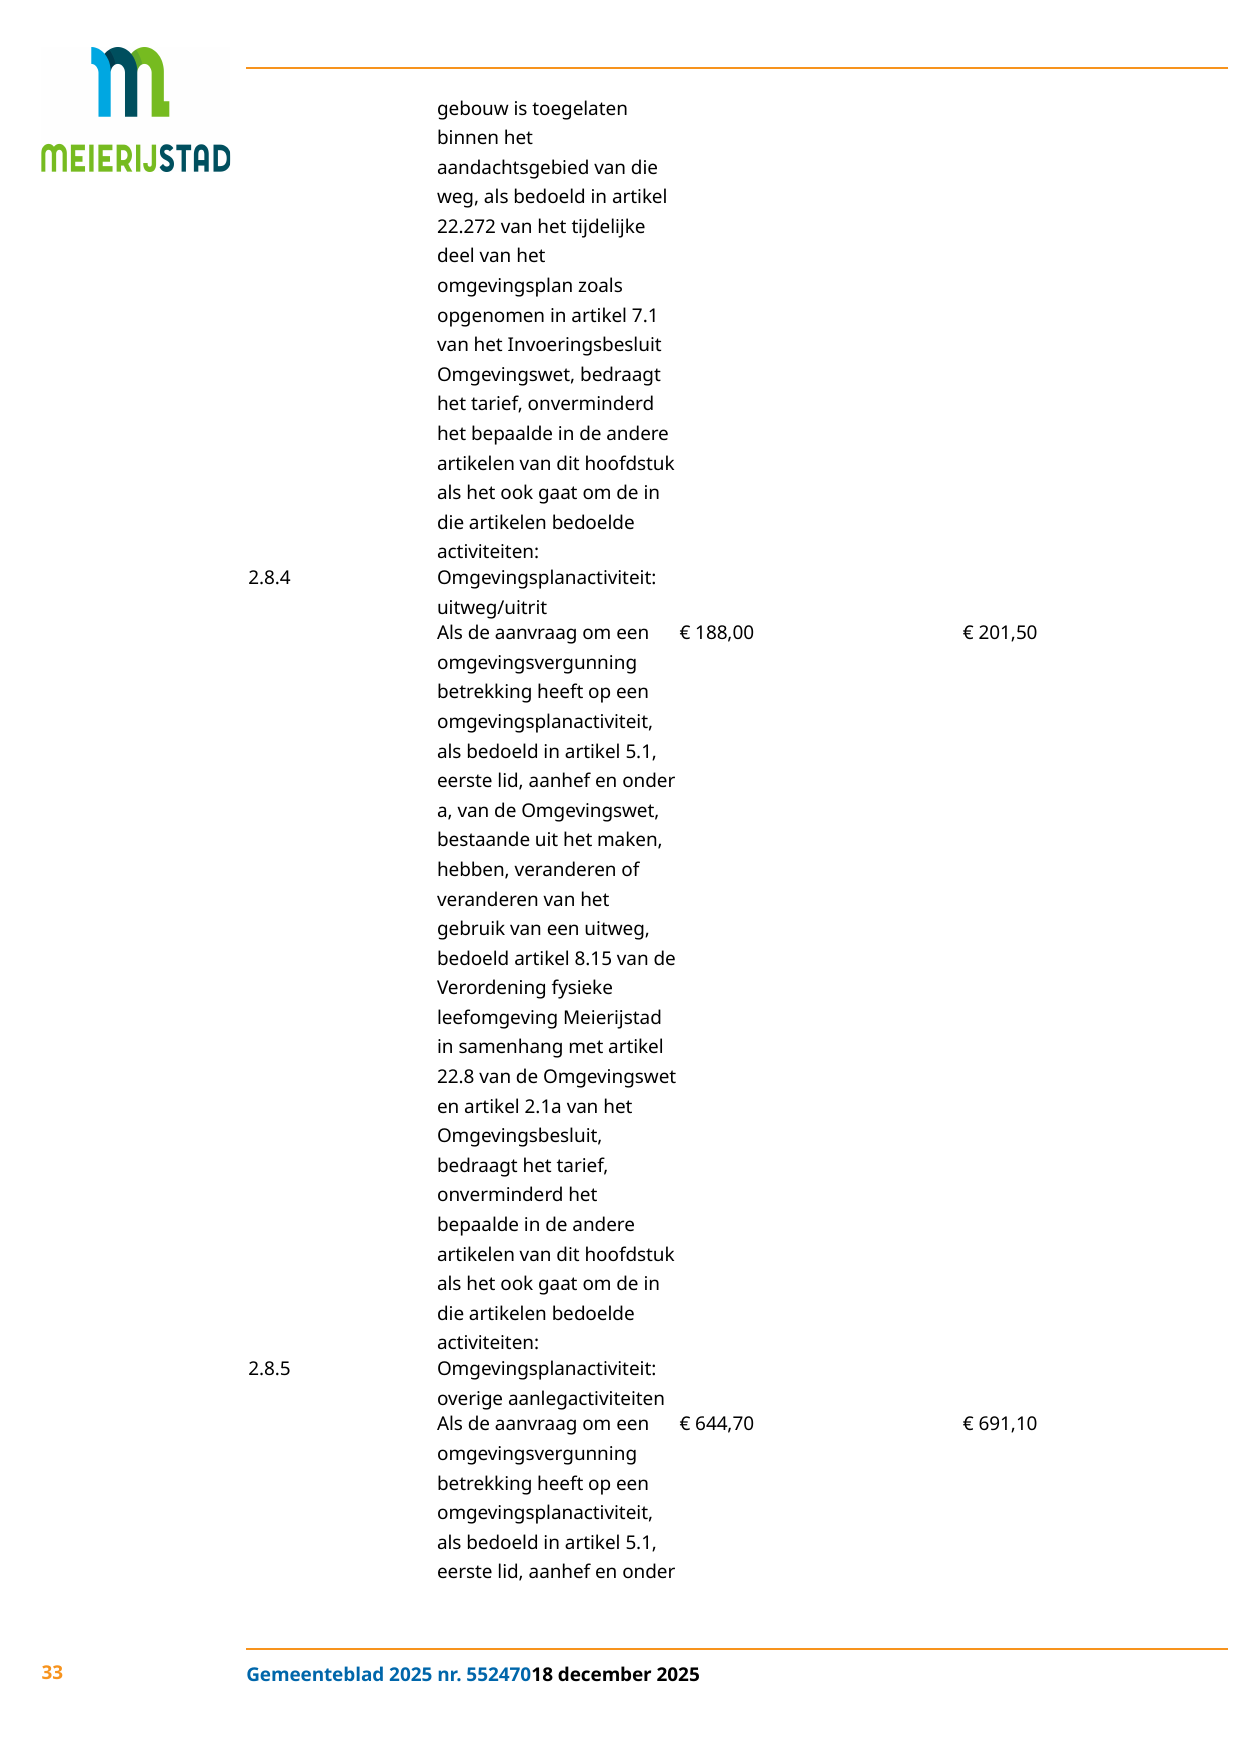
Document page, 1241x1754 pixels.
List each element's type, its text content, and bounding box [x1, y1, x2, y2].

table_cell [248, 620, 437, 1355]
table_cell [963, 1355, 1152, 1411]
picture [41, 47, 231, 172]
table_cell € 644,70 [679, 1411, 963, 1584]
table_cell gebouw is toegelaten binnen het aandachtsgebied van die weg, als bedoeld in artikel 22.272 van het tijdelijke deel van het omgevingsplan zoals opgenomen in artikel 7.1 van het Invoeringsbesluit Omgevingswet, bedraagt het tarief, onverminderd het bepaalde in de andere artikelen van dit hoofdstuk als het ook gaat om de in die artikelen bedoelde activiteiten: [437, 95, 679, 564]
table_cell [963, 95, 1152, 564]
table_cell € 691,10 [963, 1411, 1152, 1584]
table_cell [963, 564, 1152, 619]
table_cell 2.8.5 [248, 1355, 437, 1411]
table_cell € 188,00 [679, 620, 963, 1355]
table_cell Als de aanvraag om een omgevingsvergunning betrekking heeft op een omgevingsplanactiviteit, als bedoeld in artikel 5.1, eerste lid, aanhef en onder [437, 1411, 679, 1584]
table_cell [679, 564, 963, 619]
table_cell [679, 1355, 963, 1411]
table_cell [248, 1411, 437, 1584]
table_cell 2.8.4 [248, 564, 437, 619]
table_cell [679, 95, 963, 564]
table_cell Omgevingsplanactiviteit: uitweg/uitrit [437, 564, 679, 619]
table_cell € 201,50 [963, 620, 1152, 1355]
table_cell Omgevingsplanactiviteit: overige aanlegactiviteiten [437, 1355, 679, 1411]
table_cell Als de aanvraag om een omgevingsvergunning betrekking heeft op een omgevingsplanactiviteit, als bedoeld in artikel 5.1, eerste lid, aanhef en onder a, van de Omgevingswet, bestaande uit het maken, hebben, veranderen of veranderen van het gebruik van een uitweg, bedoeld artikel 8.15 van de Verordening fysieke leefomgeving Meierijstad in samenhang met artikel 22.8 van de Omgevingswet en artikel 2.1a van het Omgevingsbesluit, bedraagt het tarief, onverminderd het bepaalde in de andere artikelen van dit hoofdstuk als het ook gaat om de in die artikelen bedoelde activiteiten: [437, 620, 679, 1355]
table_cell [248, 95, 437, 564]
